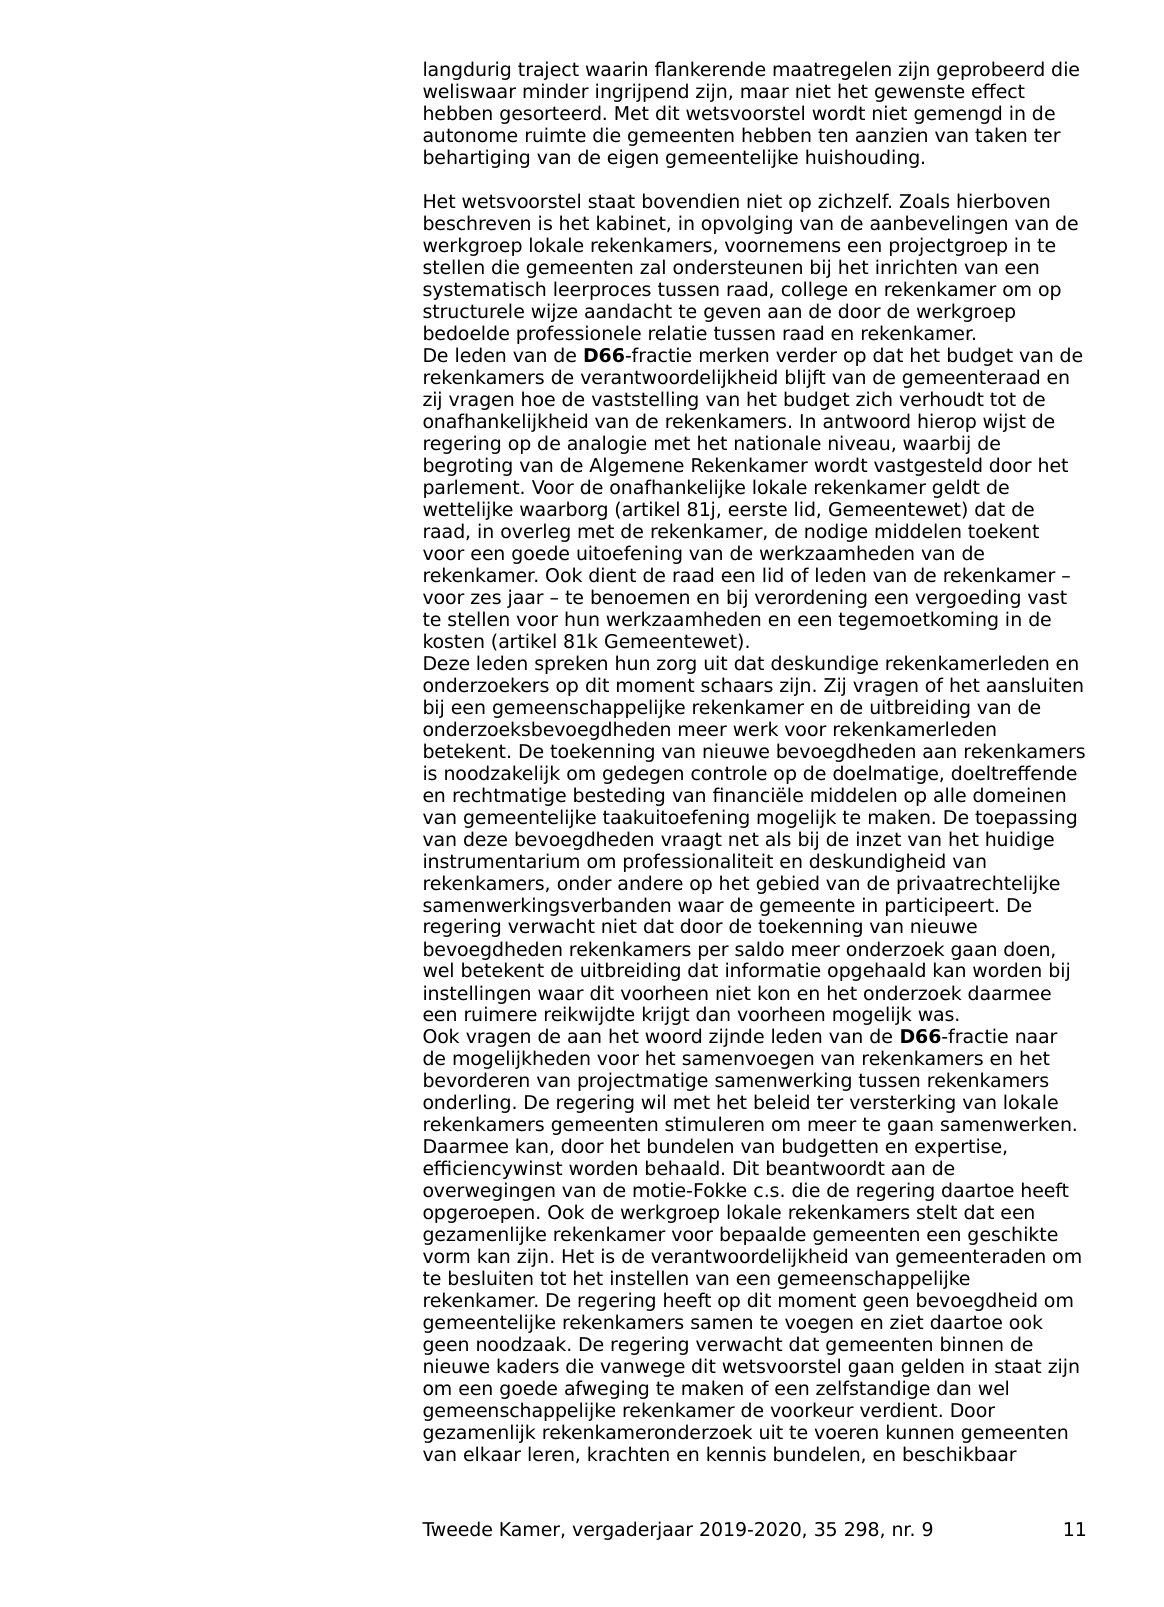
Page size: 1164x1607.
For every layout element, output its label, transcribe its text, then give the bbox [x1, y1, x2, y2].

text De leden van de D66-fractie merken verder op dat het budget van de rekenkamers de verantwoordelijkheid blijft van de gemeenteraad en zij vragen hoe de vaststelling van het budget zich verhoudt tot de onafhankelijkheid van de rekenkamers. In antwoord hierop wijst de regering op de analogie met het nationale niveau, waarbij de begroting van de Algemene Rekenkamer wordt vastgesteld door het parlement. Voor de onafhankelijke lokale rekenkamer geldt de wettelijke waarborg (artikel 81j, eerste lid, Gemeentewet) dat de raad, in overleg met de rekenkamer, de nodige middelen toekent voor een goede uitoefening van de werkzaamheden van de rekenkamer. Ook dient de raad een lid of leden van de rekenkamer – voor zes jaar – te benoemen en bij verordening een vergoeding vast te stellen voor hun werkzaamheden en een tegemoetkoming in de kosten (artikel 81k Gemeentewet). [422, 345, 1087, 653]
text Het wetsvoorstel staat bovendien niet op zichzelf. Zoals hierboven beschreven is het kabinet, in opvolging van de aanbevelingen van de werkgroep lokale rekenkamers, voornemens een projectgroep in te stellen die gemeenten zal ondersteunen bij het inrichten van een systematisch leerproces tussen raad, college en rekenkamer om op structurele wijze aandacht te geven aan de door de werkgroep bedoelde professionele relatie tussen raad en rekenkamer. [422, 191, 1087, 345]
text langdurig traject waarin flankerende maatregelen zijn geprobeerd die weliswaar minder ingrijpend zijn, maar niet het gewenste effect hebben gesorteerd. Met dit wetsvoorstel wordt niet gemengd in de autonome ruimte die gemeenten hebben ten aanzien van taken ter behartiging van de eigen gemeentelijke huishouding. [422, 59, 1087, 169]
text Ook vragen de aan het woord zijnde leden van de D66-fractie naar de mogelijkheden voor het samenvoegen van rekenkamers en het bevorderen van projectmatige samenwerking tussen rekenkamers onderling. De regering wil met het beleid ter versterking van lokale rekenkamers gemeenten stimuleren om meer te gaan samenwerken. Daarmee kan, door het bundelen van budgetten en expertise, efficiencywinst worden behaald. Dit beantwoordt aan de overwegingen van de motie-Fokke c.s. die de regering daartoe heeft opgeroepen. Ook de werkgroep lokale rekenkamers stelt dat een gezamenlijke rekenkamer voor bepaalde gemeenten een geschikte vorm kan zijn. Het is de verantwoordelijkheid van gemeenteraden om te besluiten tot het instellen van een gemeenschappelijke rekenkamer. De regering heeft op dit moment geen bevoegdheid om gemeentelijke rekenkamers samen te voegen en ziet daartoe ook geen noodzaak. De regering verwacht dat gemeenten binnen de nieuwe kaders die vanwege dit wetsvoorstel gaan gelden in staat zijn om een goede afweging te maken of een zelfstandige dan wel gemeenschappelijke rekenkamer de voorkeur verdient. Door gezamenlijk rekenkameronderzoek uit te voeren kunnen gemeenten van elkaar leren, krachten en kennis bundelen, en beschikbaar [422, 1026, 1087, 1466]
text Deze leden spreken hun zorg uit dat deskundige rekenkamerleden en onderzoekers op dit moment schaars zijn. Zij vragen of het aansluiten bij een gemeenschappelijke rekenkamer en de uitbreiding van de onderzoeksbevoegdheden meer werk voor rekenkamerleden betekent. De toekenning van nieuwe bevoegdheden aan rekenkamers is noodzakelijk om gedegen controle op de doelmatige, doeltreffende en rechtmatige besteding van financiële middelen op alle domeinen van gemeentelijke taakuitoefening mogelijk te maken. De toepassing van deze bevoegdheden vraagt net als bij de inzet van het huidige instrumentarium om professionaliteit en deskundigheid van rekenkamers, onder andere op het gebied van de privaatrechtelijke samenwerkingsverbanden waar de gemeente in participeert. De regering verwacht niet dat door de toekenning van nieuwe bevoegdheden rekenkamers per saldo meer onderzoek gaan doen, wel betekent de uitbreiding dat informatie opgehaald kan worden bij instellingen waar dit voorheen niet kon en het onderzoek daarmee een ruimere reikwijdte krijgt dan voorheen mogelijk was. [422, 653, 1087, 1026]
